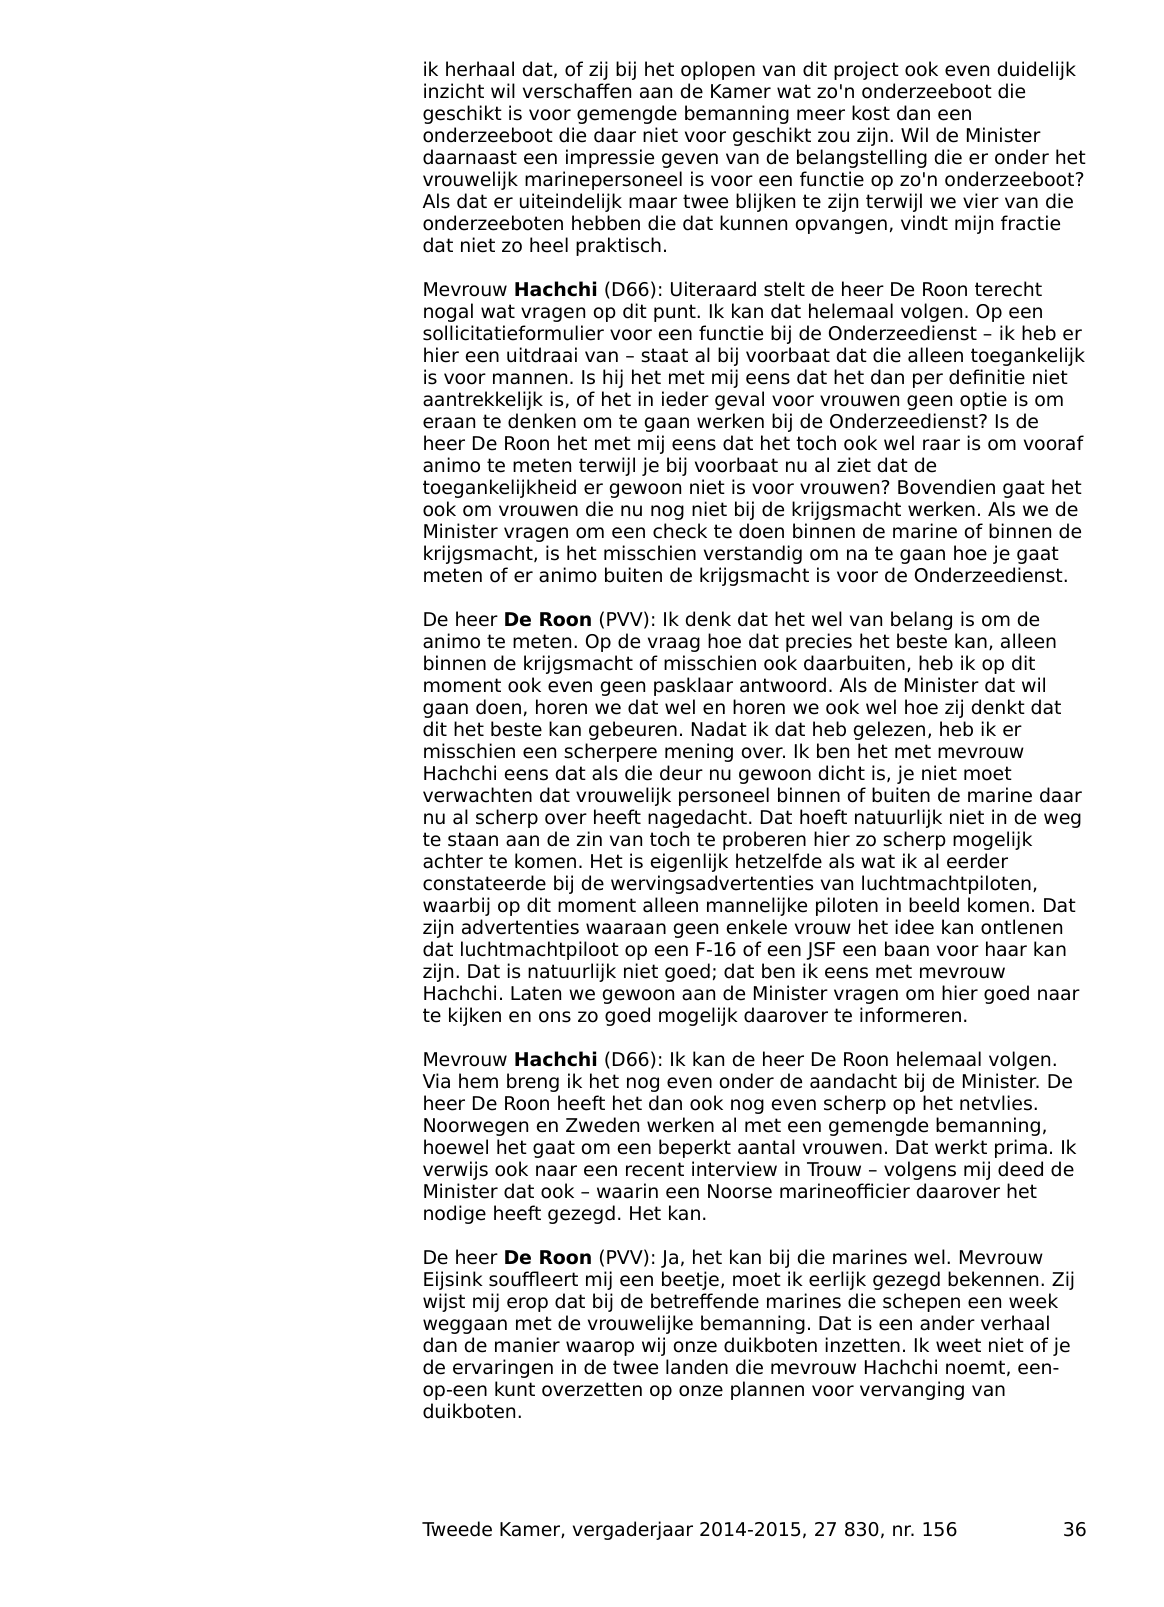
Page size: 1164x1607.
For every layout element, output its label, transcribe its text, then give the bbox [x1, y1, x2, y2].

text Mevrouw Hachchi (D66): Ik kan de heer De Roon helemaal volgen. Via hem breng ik het nog even onder de aandacht bij de Minister. De heer De Roon heeft het dan ook nog even scherp op het netvlies. Noorwegen en Zweden werken al met een gemengde bemanning, hoewel het gaat om een beperkt aantal vrouwen. Dat werkt prima. Ik verwijs ook naar een recent interview in Trouw – volgens mij deed de Minister dat ook – waarin een Noorse marineofficier daarover het nodige heeft gezegd. Het kan. [422, 1049, 1087, 1224]
text ik herhaal dat, of zij bij het oplopen van dit project ook even duidelijk inzicht wil verschaffen aan de Kamer wat zo'n onderzeeboot die geschikt is voor gemengde bemanning meer kost dan een onderzeeboot die daar niet voor geschikt zou zijn. Wil de Minister daarnaast een impressie geven van de belangstelling die er onder het vrouwelijk marinepersoneel is voor een functie op zo'n onderzeeboot? Als dat er uiteindelijk maar twee blijken te zijn terwijl we vier van die onderzeeboten hebben die dat kunnen opvangen, vindt mijn fractie dat niet zo heel praktisch. [422, 59, 1087, 257]
text Mevrouw Hachchi (D66): Uiteraard stelt de heer De Roon terecht nogal wat vragen op dit punt. Ik kan dat helemaal volgen. Op een sollicitatieformulier voor een functie bij de Onderzeedienst – ik heb er hier een uitdraai van – staat al bij voorbaat dat die alleen toegankelijk is voor mannen. Is hij het met mij eens dat het dan per definitie niet aantrekkelijk is, of het in ieder geval voor vrouwen geen optie is om eraan te denken om te gaan werken bij de Onderzeedienst? Is de heer De Roon het met mij eens dat het toch ook wel raar is om vooraf animo te meten terwijl je bij voorbaat nu al ziet dat de toegankelijkheid er gewoon niet is voor vrouwen? Bovendien gaat het ook om vrouwen die nu nog niet bij de krijgsmacht werken. Als we de Minister vragen om een check te doen binnen de marine of binnen de krijgsmacht, is het misschien verstandig om na te gaan hoe je gaat meten of er animo buiten de krijgsmacht is voor de Onderzeedienst. [422, 279, 1087, 587]
text De heer De Roon (PVV): Ik denk dat het wel van belang is om de animo te meten. Op de vraag hoe dat precies het beste kan, alleen binnen de krijgsmacht of misschien ook daarbuiten, heb ik op dit moment ook even geen pasklaar antwoord. Als de Minister dat wil gaan doen, horen we dat wel en horen we ook wel hoe zij denkt dat dit het beste kan gebeuren. Nadat ik dat heb gelezen, heb ik er misschien een scherpere mening over. Ik ben het met mevrouw Hachchi eens dat als die deur nu gewoon dicht is, je niet moet verwachten dat vrouwelijk personeel binnen of buiten de marine daar nu al scherp over heeft nagedacht. Dat hoeft natuurlijk niet in de weg te staan aan de zin van toch te proberen hier zo scherp mogelijk achter te komen. Het is eigenlijk hetzelfde als wat ik al eerder constateerde bij de wervingsadvertenties van luchtmachtpiloten, waarbij op dit moment alleen mannelijke piloten in beeld komen. Dat zijn advertenties waaraan geen enkele vrouw het idee kan ontlenen dat luchtmachtpiloot op een F-16 of een JSF een baan voor haar kan zijn. Dat is natuurlijk niet goed; dat ben ik eens met mevrouw Hachchi. Laten we gewoon aan de Minister vragen om hier goed naar te kijken en ons zo goed mogelijk daarover te informeren. [422, 609, 1087, 1027]
text De heer De Roon (PVV): Ja, het kan bij die marines wel. Mevrouw Eijsink souffleert mij een beetje, moet ik eerlijk gezegd bekennen. Zij wijst mij erop dat bij de betreffende marines die schepen een week weggaan met de vrouwelijke bemanning. Dat is een ander verhaal dan de manier waarop wij onze duikboten inzetten. Ik weet niet of je de ervaringen in de twee landen die mevrouw Hachchi noemt, een-op-een kunt overzetten op onze plannen voor vervanging van duikboten. [422, 1247, 1087, 1423]
